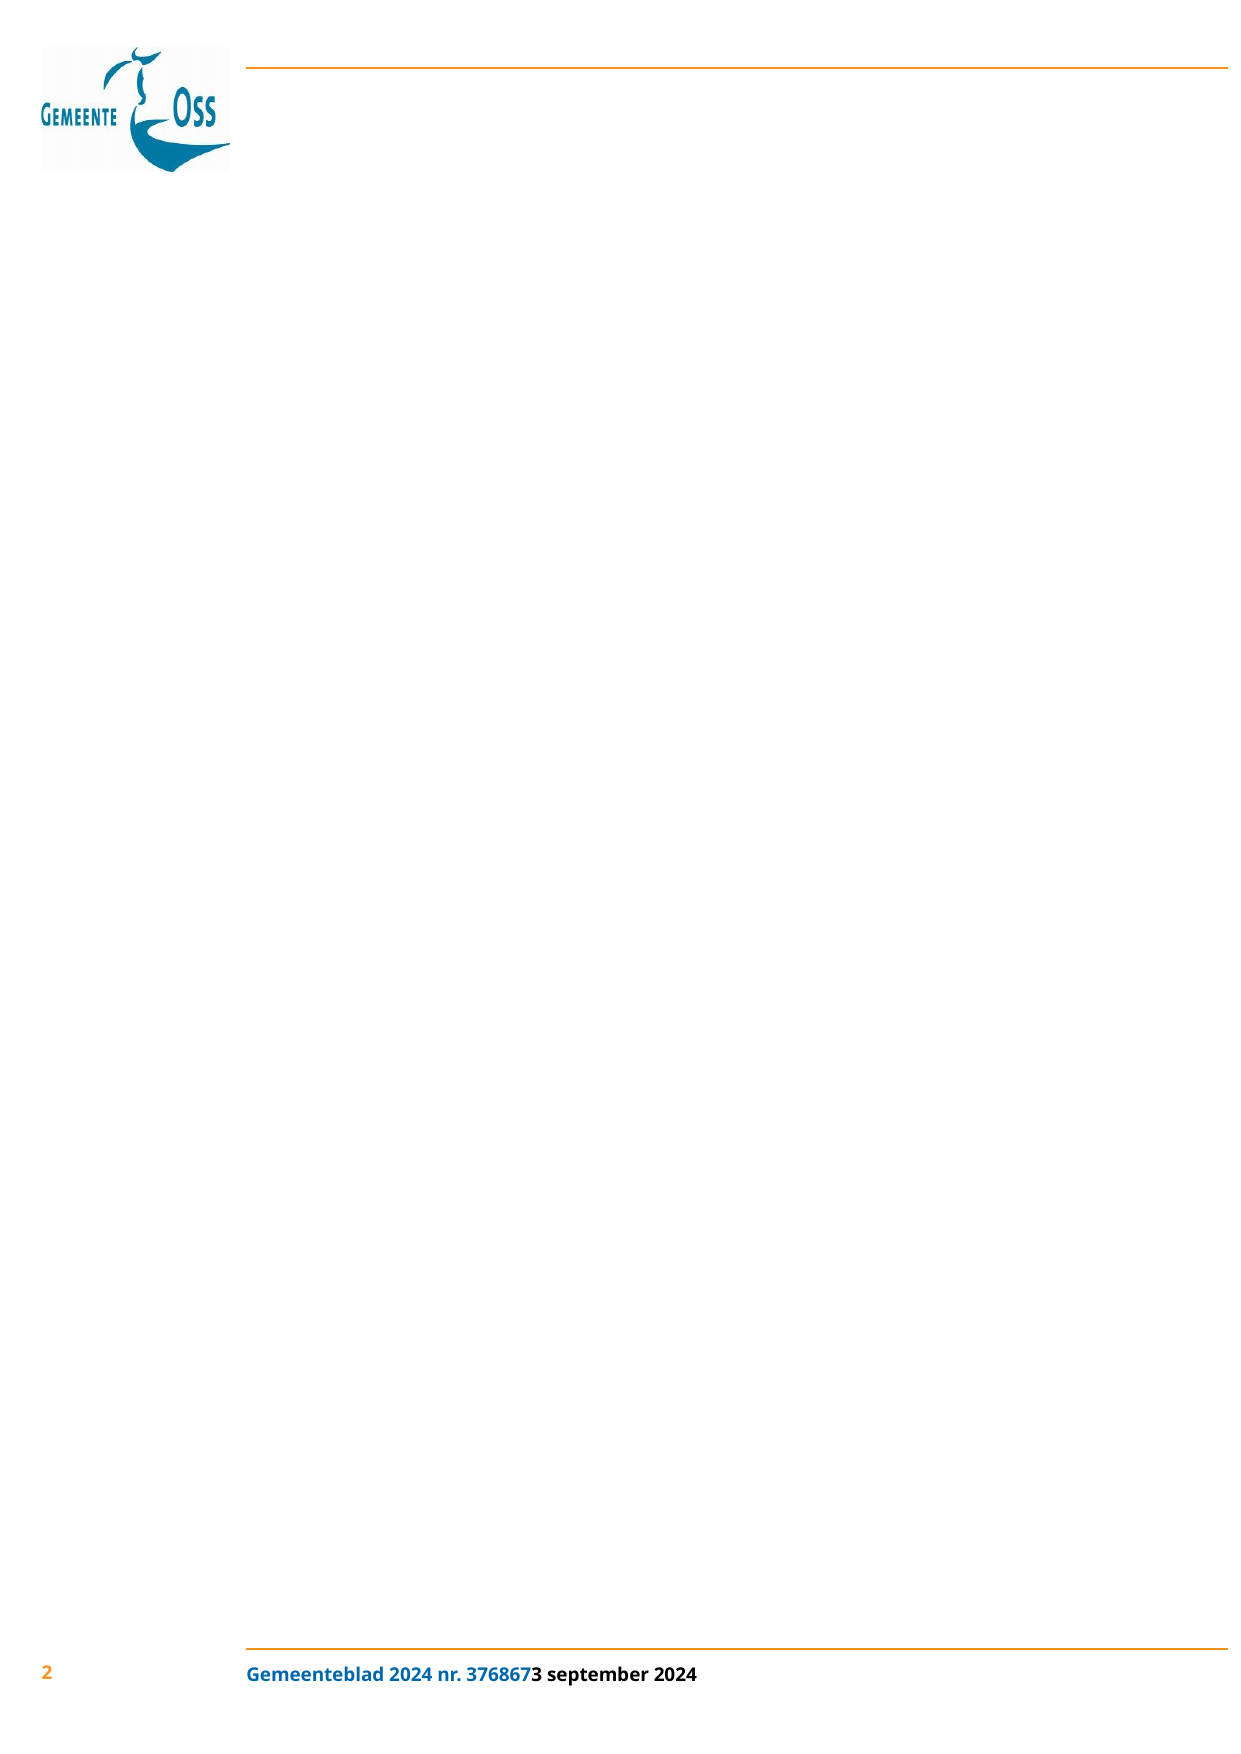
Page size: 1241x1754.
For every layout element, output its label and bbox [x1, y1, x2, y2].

picture [41, 47, 231, 172]
